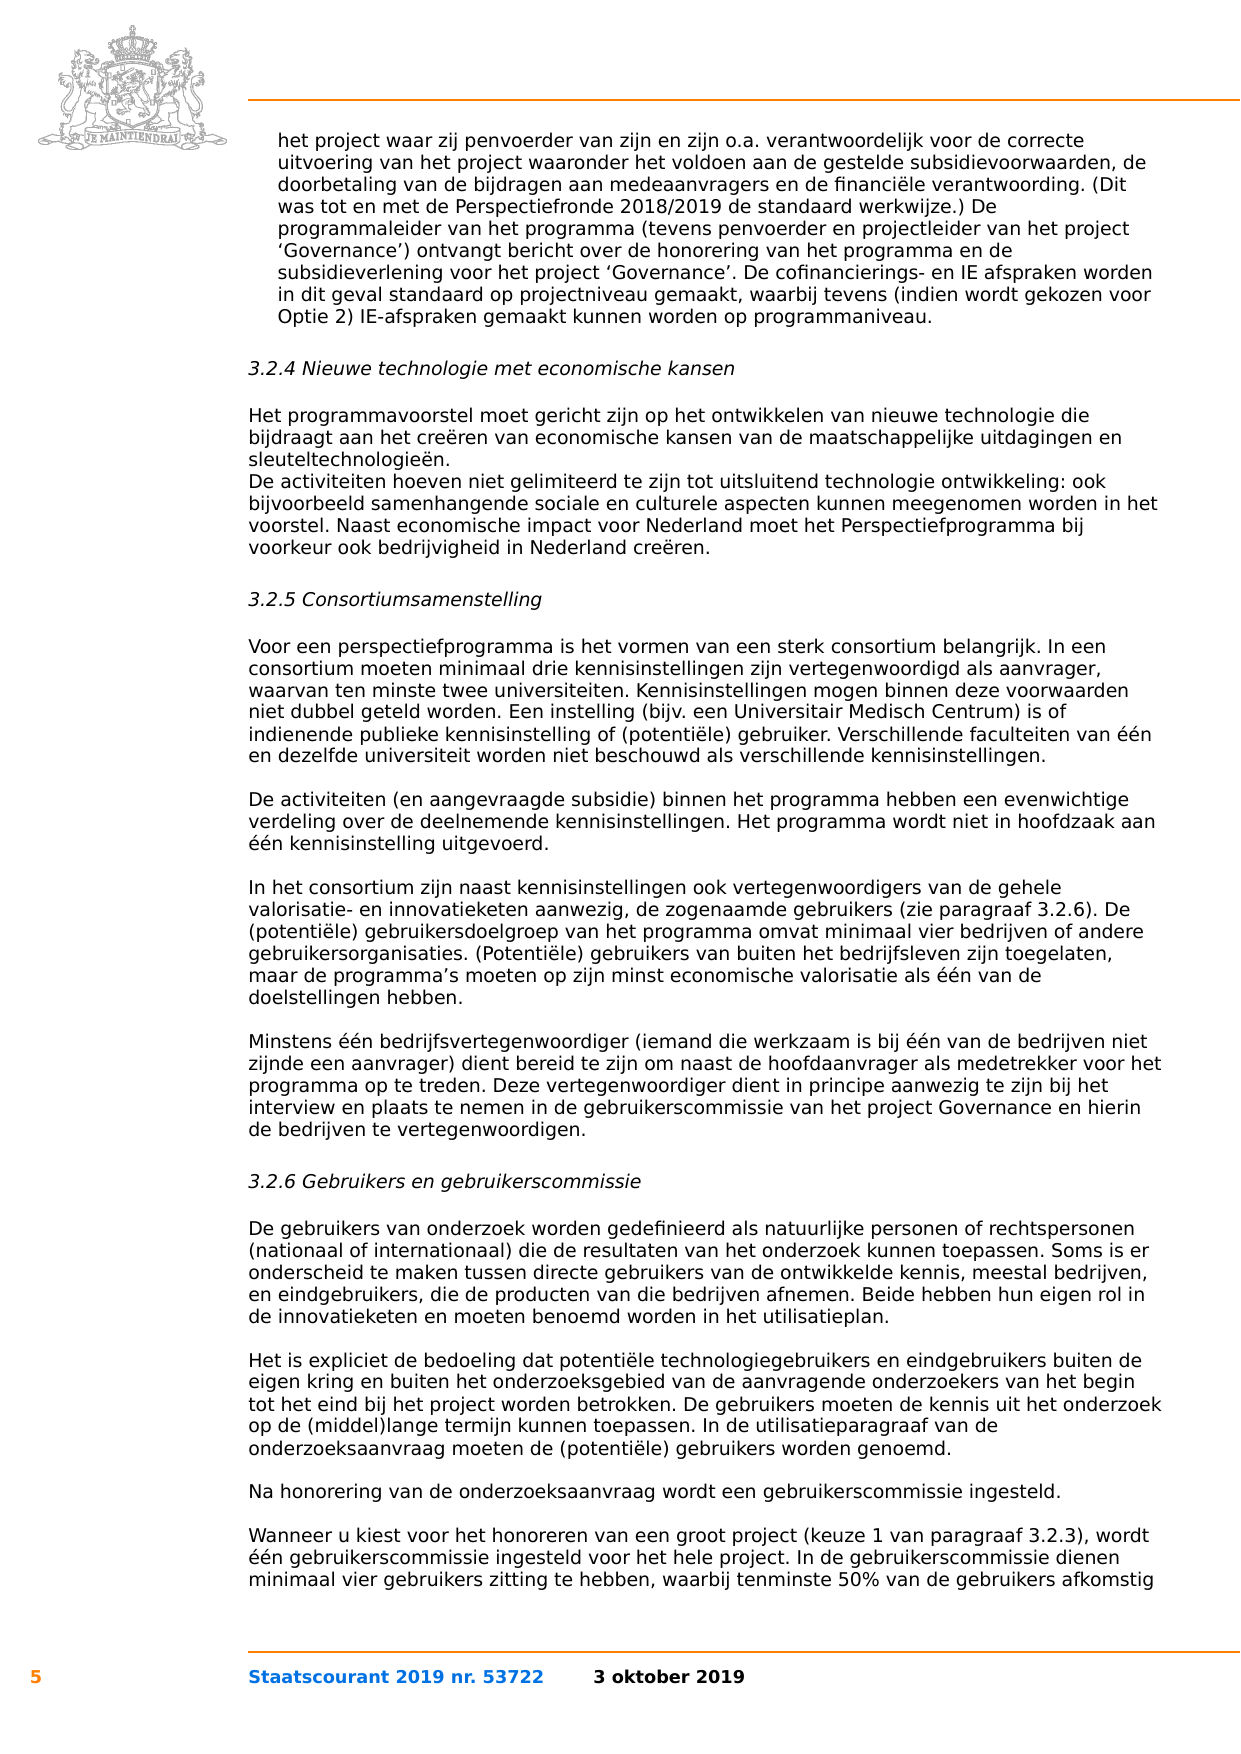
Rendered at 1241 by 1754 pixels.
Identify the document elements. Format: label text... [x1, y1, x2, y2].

text Het programmavoorstel moet gericht zijn op het ontwikkelen van nieuwe technologie die bijdraagt aan het creëren van economische kansen van de maatschappelijke uitdagingen en sleuteltechnologieën. [248, 405, 1163, 471]
text De activiteiten (en aangevraagde subsidie) binnen het programma hebben een evenwichtige verdeling over de deelnemende kennisinstellingen. Het programma wordt niet in hoofdzaak aan één kennisinstelling uitgevoerd. [248, 789, 1163, 855]
text Voor een perspectiefprogramma is het vormen van een sterk consortium belangrijk. In een consortium moeten minimaal drie kennisinstellingen zijn vertegenwoordigd als aanvrager, waarvan ten minste twee universiteiten. Kennisinstellingen mogen binnen deze voorwaarden niet dubbel geteld worden. Een instelling (bijv. een Universitair Medisch Centrum) is of indienende publieke kennisinstelling of (potentiële) gebruiker. Verschillende faculteiten van één en dezelfde universiteit worden niet beschouwd als verschillende kennisinstellingen. [248, 636, 1163, 767]
text het project waar zij penvoerder van zijn en zijn o.a. verantwoordelijk voor de correcte uitvoering van het project waaronder het voldoen aan de gestelde subsidievoorwaarden, de doorbetaling van de bijdragen aan medeaanvragers en de financiële verantwoording. (Dit was tot en met de Perspectiefronde 2018/2019 de standaard werkwijze.) De programmaleider van het programma (tevens penvoerder en projectleider van het project ‘Governance’) ontvangt bericht over de honorering van het programma en de subsidieverlening voor het project ‘Governance’. De cofinancierings- en IE afspraken worden in dit geval standaard op projectniveau gemaakt, waarbij tevens (indien wordt gekozen voor Optie 2) IE-afspraken gemaakt kunnen worden op programmaniveau. [248, 130, 1163, 328]
subtitle 3.2.4 Nieuwe technologie met economische kansen [248, 358, 1163, 380]
subtitle 3.2.5 Consortiumsamenstelling [248, 588, 1163, 611]
text Wanneer u kiest voor het honoreren van een groot project (keuze 1 van paragraaf 3.2.3), wordt één gebruikerscommissie ingesteld voor het hele project. In de gebruikerscommissie dienen minimaal vier gebruikers zitting te hebben, waarbij tenminste 50% van de gebruikers afkomstig [248, 1525, 1163, 1591]
text De gebruikers van onderzoek worden gedefinieerd als natuurlijke personen of rechtspersonen (nationaal of internationaal) die de resultaten van het onderzoek kunnen toepassen. Soms is er onderscheid te maken tussen directe gebruikers van de ontwikkelde kennis, meestal bedrijven, en eindgebruikers, die de producten van die bedrijven afnemen. Beide hebben hun eigen rol in de innovatieketen en moeten benoemd worden in het utilisatieplan. [248, 1218, 1163, 1328]
text Minstens één bedrijfsvertegenwoordiger (iemand die werkzaam is bij één van de bedrijven niet zijnde een aanvrager) dient bereid te zijn om naast de hoofdaanvrager als medetrekker voor het programma op te treden. Deze vertegenwoordiger dient in principe aanwezig te zijn bij het interview en plaats te nemen in de gebruikerscommissie van het project Governance en hierin de bedrijven te vertegenwoordigen. [248, 1031, 1163, 1141]
subtitle 3.2.6 Gebruikers en gebruikerscommissie [248, 1171, 1163, 1193]
text Het is expliciet de bedoeling dat potentiële technologiegebruikers en eindgebruikers buiten de eigen kring en buiten het onderzoeksgebied van de aanvragende onderzoekers van het begin tot het eind bij het project worden betrokken. De gebruikers moeten de kennis uit het onderzoek op de (middel)lange termijn kunnen toepassen. In de utilisatieparagraaf van de onderzoeksaanvraag moeten de (potentiële) gebruikers worden genoemd. [248, 1349, 1163, 1459]
picture [38, 25, 227, 150]
text Na honorering van de onderzoeksaanvraag wordt een gebruikerscommissie ingesteld. [248, 1481, 1163, 1503]
text De activiteiten hoeven niet gelimiteerd te zijn tot uitsluitend technologie ontwikkeling: ook bijvoorbeeld samenhangende sociale en culturele aspecten kunnen meegenomen worden in het voorstel. Naast economische impact voor Nederland moet het Perspectiefprogramma bij voorkeur ook bedrijvigheid in Nederland creëren. [248, 471, 1163, 558]
text In het consortium zijn naast kennisinstellingen ook vertegenwoordigers van de gehele valorisatie- en innovatieketen aanwezig, de zogenaamde gebruikers (zie paragraaf 3.2.6). De (potentiële) gebruikersdoelgroep van het programma omvat minimaal vier bedrijven of andere gebruikersorganisaties. (Potentiële) gebruikers van buiten het bedrijfsleven zijn toegelaten, maar de programma’s moeten op zijn minst economische valorisatie als één van de doelstellingen hebben. [248, 877, 1163, 1009]
